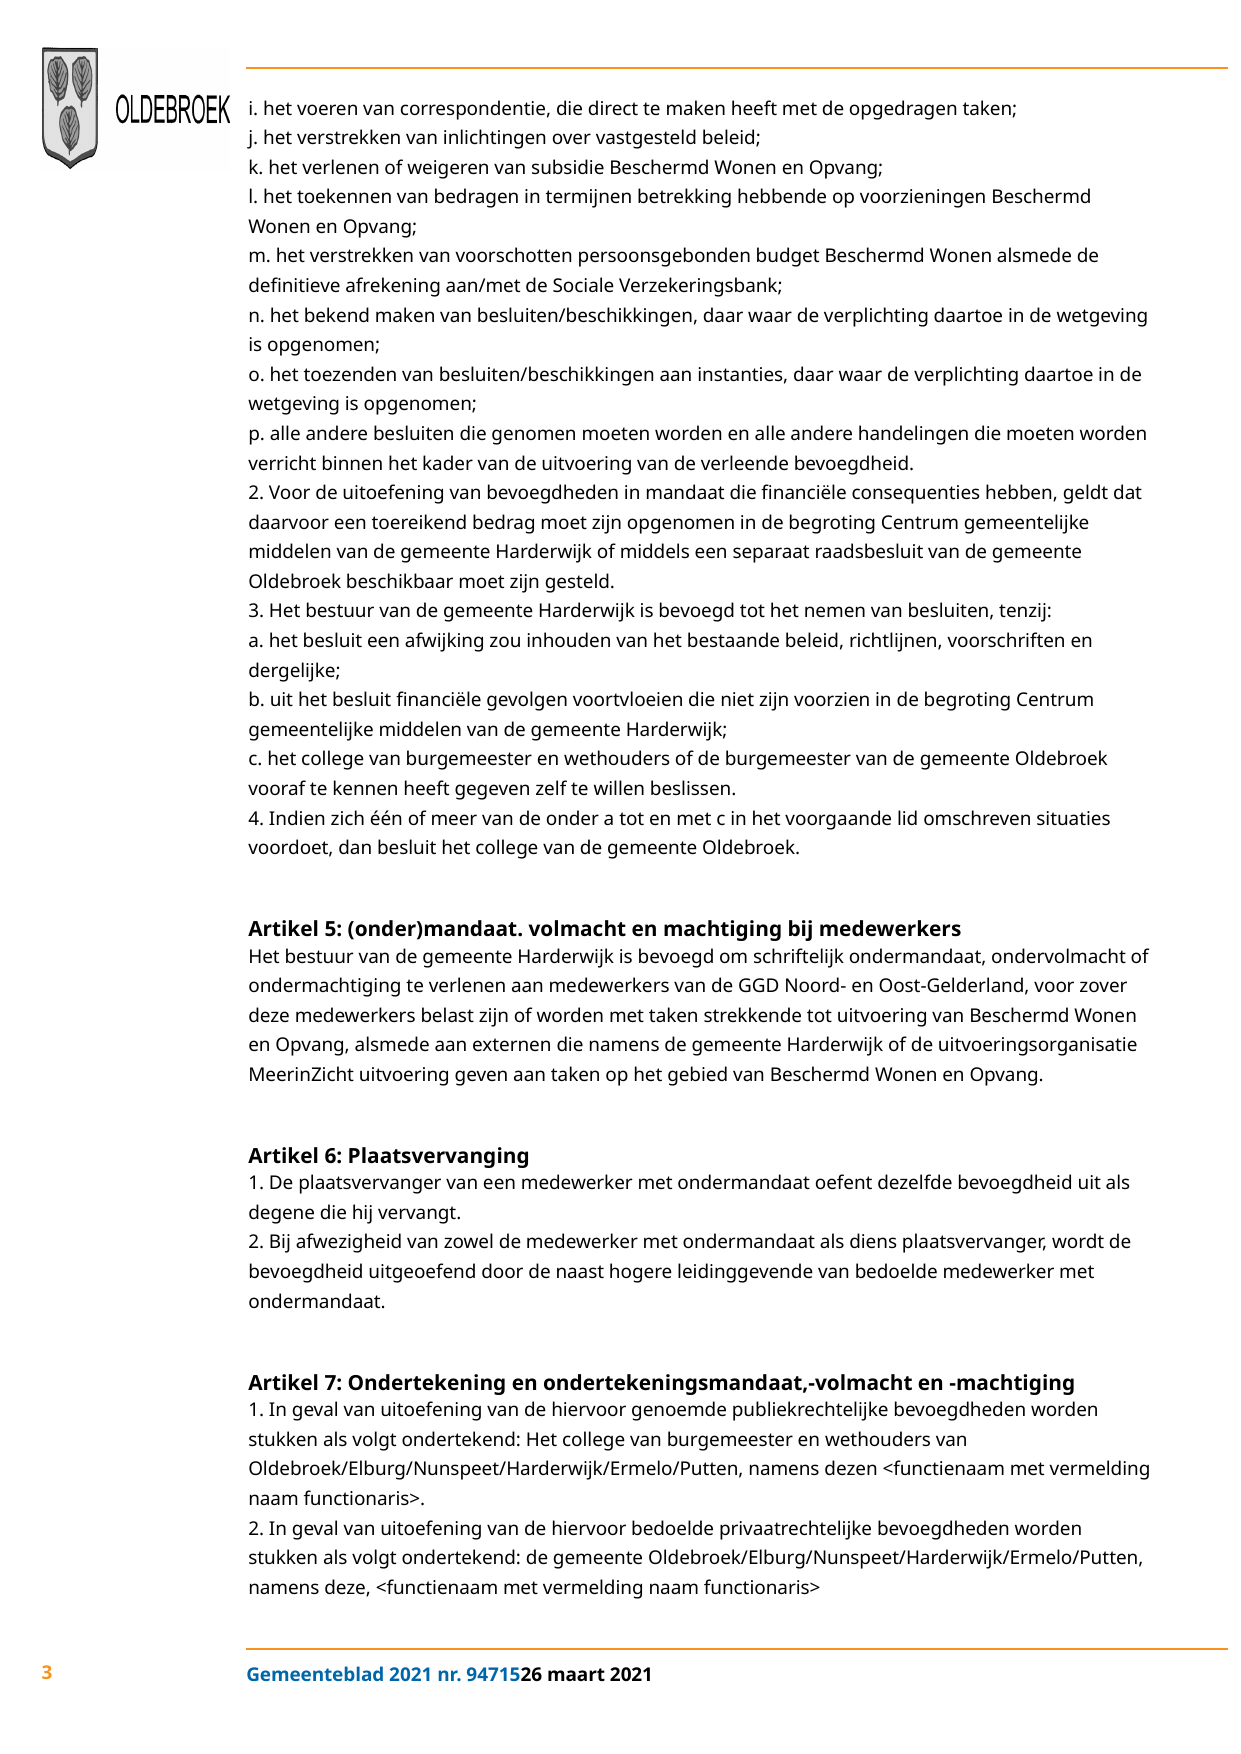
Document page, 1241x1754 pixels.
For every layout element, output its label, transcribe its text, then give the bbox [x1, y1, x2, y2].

text 2. Bij afwezigheid van zowel de medewerker met ondermandaat als diens plaatsvervanger, wordt de bevoegdheid uitgeoefend door de naast hogere leidinggevende van bedoelde medewerker met ondermandaat. [248, 1229, 1152, 1314]
text 4. Indien zich één of meer van de onder a tot en met c in het voorgaande lid omschreven situaties voordoet, dan besluit het college van de gemeente Oldebroek. [248, 805, 1152, 860]
text b. uit het besluit financiële gevolgen voortvloeien die niet zijn voorzien in de begroting Centrum gemeentelijke middelen van de gemeente Harderwijk; [248, 686, 1152, 742]
text l. het toekennen van bedragen in termijnen betrekking hebbende op voorzieningen Beschermd Wonen en Opvang; [248, 183, 1152, 239]
text 3. Het bestuur van de gemeente Harderwijk is bevoegd tot het nemen van besluiten, tenzij: [248, 598, 1152, 623]
text m. het verstrekken van voorschotten persoonsgebonden budget Beschermd Wonen alsmede de definitieve afrekening aan/met de Sociale Verzekeringsbank; [248, 243, 1152, 298]
text j. het verstrekken van inlichtingen over vastgesteld beleid; [248, 124, 1152, 150]
text Artikel 7: Ondertekening en ondertekeningsmandaat,-volmacht en -machtiging [248, 1368, 1152, 1396]
text p. alle andere besluiten die genomen moeten worden en alle andere handelingen die moeten worden verricht binnen het kader van de uitvoering van de verleende bevoegdheid. [248, 420, 1152, 476]
picture [41, 47, 231, 172]
text 1. De plaatsvervanger van een medewerker met ondermandaat oefent dezelfde bevoegdheid uit als degene die hij vervangt. [248, 1169, 1152, 1225]
text k. het verlenen of weigeren van subsidie Beschermd Wonen en Opvang; [248, 154, 1152, 180]
text Het bestuur van de gemeente Harderwijk is bevoegd om schriftelijk ondermandaat, ondervolmacht of ondermachtiging te verlenen aan medewerkers van de GGD Noord- en Oost-Gelderland, voor zover deze medewerkers belast zijn of worden met taken strekkende tot uitvoering van Beschermd Wonen en Opvang, alsmede aan externen die namens de gemeente Harderwijk of de uitvoeringsorganisatie MeerinZicht uitvoering geven aan taken op het gebied van Beschermd Wonen en Opvang. [248, 943, 1152, 1087]
text Artikel 6: Plaatsvervanging [248, 1141, 1152, 1169]
text 1. In geval van uitoefening van de hiervoor genoemde publiekrechtelijke bevoegdheden worden stukken als volgt ondertekend: Het college van burgemeester en wethouders van Oldebroek/Elburg/Nunspeet/Harderwijk/Ermelo/Putten, namens dezen <functienaam met vermelding naam functionaris>. [248, 1396, 1152, 1511]
text i. het voeren van correspondentie, die direct te maken heeft met de opgedragen taken; [248, 95, 1152, 121]
text c. het college van burgemeester en wethouders of de burgemeester van de gemeente Oldebroek vooraf te kennen heeft gegeven zelf te willen beslissen. [248, 746, 1152, 801]
text n. het bekend maken van besluiten/beschikkingen, daar waar de verplichting daartoe in de wetgeving is opgenomen; [248, 302, 1152, 357]
text Artikel 5: (onder)mandaat. volmacht en machtiging bij medewerkers [248, 914, 1152, 943]
text 2. In geval van uitoefening van de hiervoor bedoelde privaatrechtelijke bevoegdheden worden stukken als volgt ondertekend: de gemeente Oldebroek/Elburg/Nunspeet/Harderwijk/Ermelo/Putten, namens deze, <functienaam met vermelding naam functionaris> [248, 1515, 1152, 1599]
text o. het toezenden van besluiten/beschikkingen aan instanties, daar waar de verplichting daartoe in de wetgeving is opgenomen; [248, 361, 1152, 416]
text a. het besluit een afwijking zou inhouden van het bestaande beleid, richtlijnen, voorschriften en dergelijke; [248, 627, 1152, 683]
text 2. Voor de uitoefening van bevoegdheden in mandaat die financiële consequenties hebben, geldt dat daarvoor een toereikend bedrag moet zijn opgenomen in de begroting Centrum gemeentelijke middelen van de gemeente Harderwijk of middels een separaat raadsbesluit van de gemeente Oldebroek beschikbaar moet zijn gesteld. [248, 479, 1152, 594]
